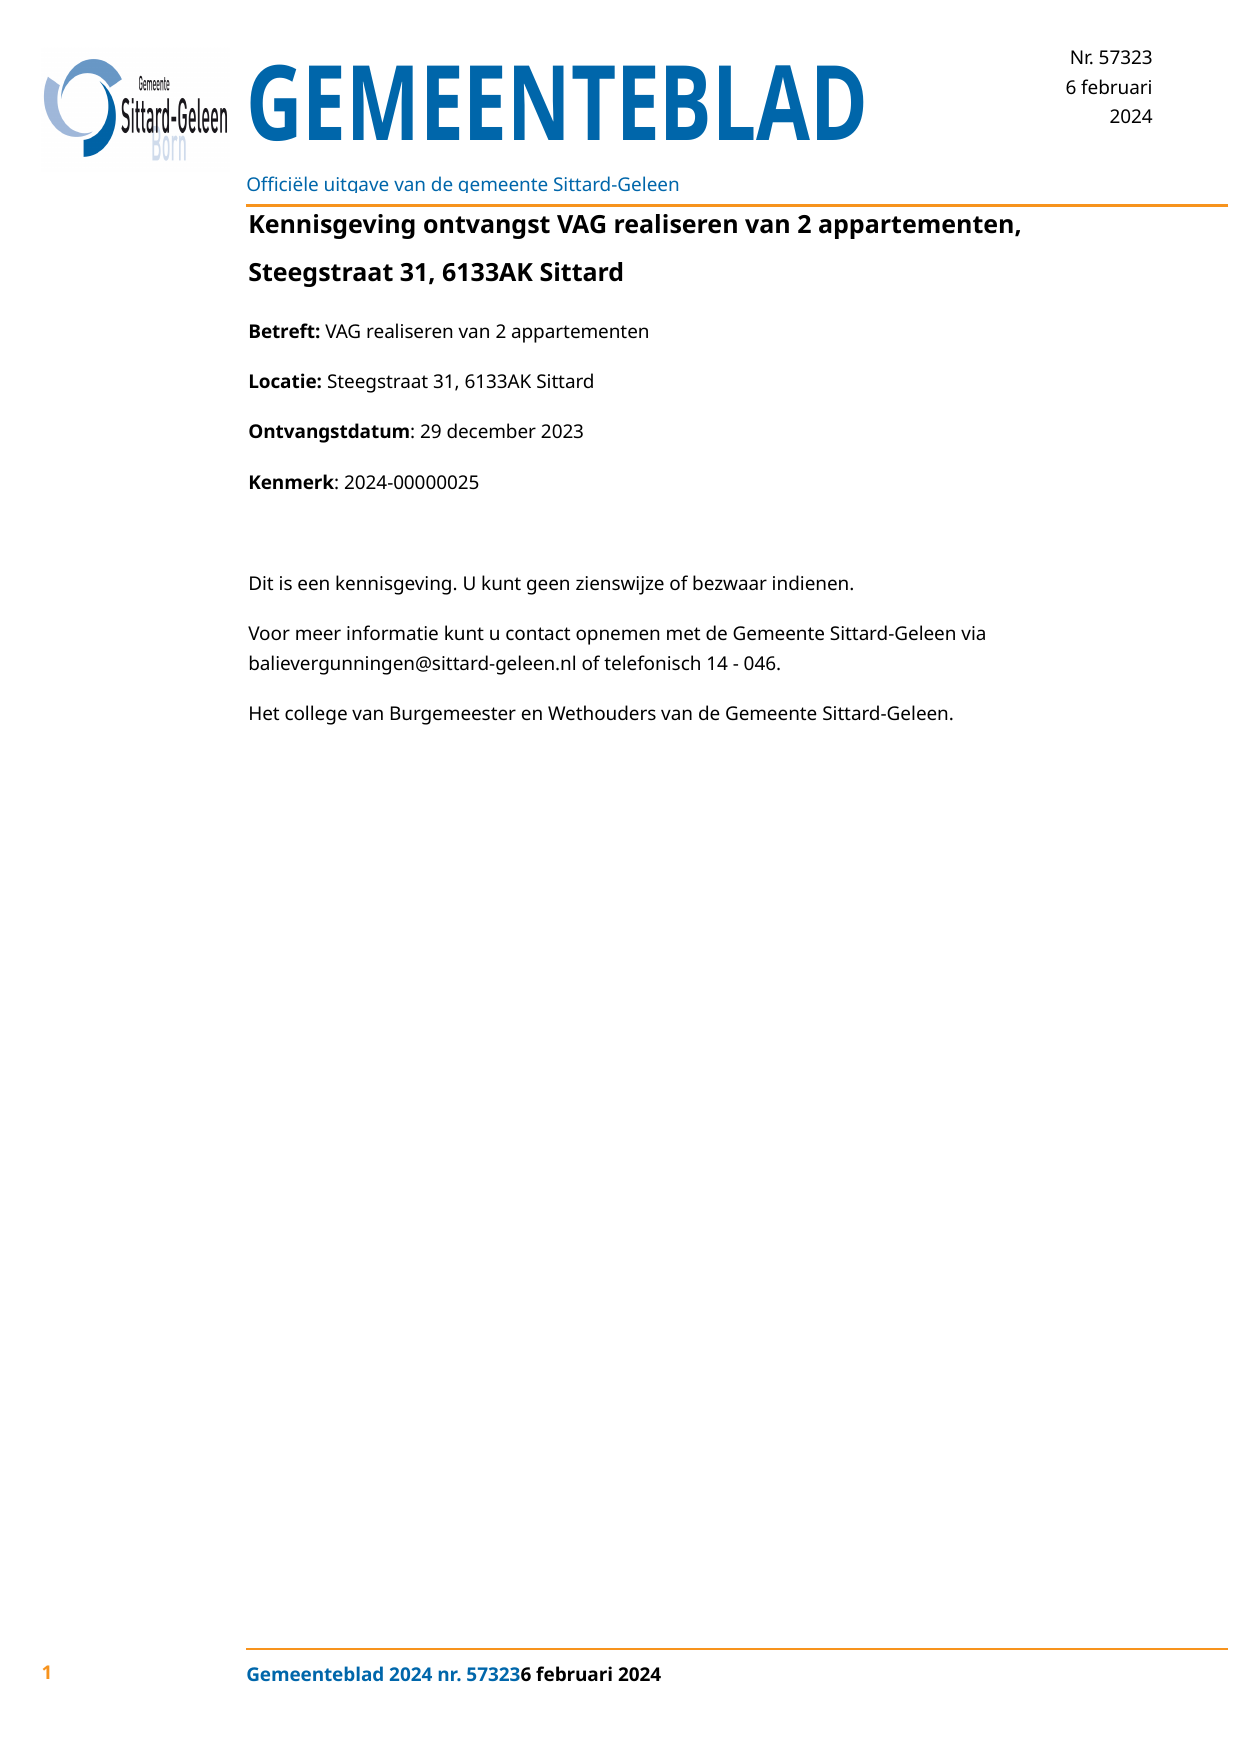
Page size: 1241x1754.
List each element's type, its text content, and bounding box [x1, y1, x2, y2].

picture [41, 47, 231, 172]
text Het college van Burgemeester en Wethouders van de Gemeente Sittard-Geleen. [248, 700, 1152, 726]
text Voor meer informatie kunt u contact opnemen met de Gemeente Sittard-Geleen via balievergunningen@sittard-geleen.nl of telefonisch 14 - 046. [248, 620, 1152, 676]
text Dit is een kennisgeving. U kunt geen zienswijze of bezwaar indienen. [248, 570, 1152, 596]
text Kenmerk: 2024-00000025 [248, 469, 1152, 495]
text Ontvangstdatum: 29 december 2023 [248, 419, 1152, 444]
text Betreft: VAG realiseren van 2 appartementen [248, 318, 1152, 344]
text Kennisgeving ontvangst VAG realiseren van 2 appartementen, Steegstraat 31, 6133AK Sittard [248, 207, 1152, 288]
text Locatie: Steegstraat 31, 6133AK Sittard [248, 368, 1152, 394]
